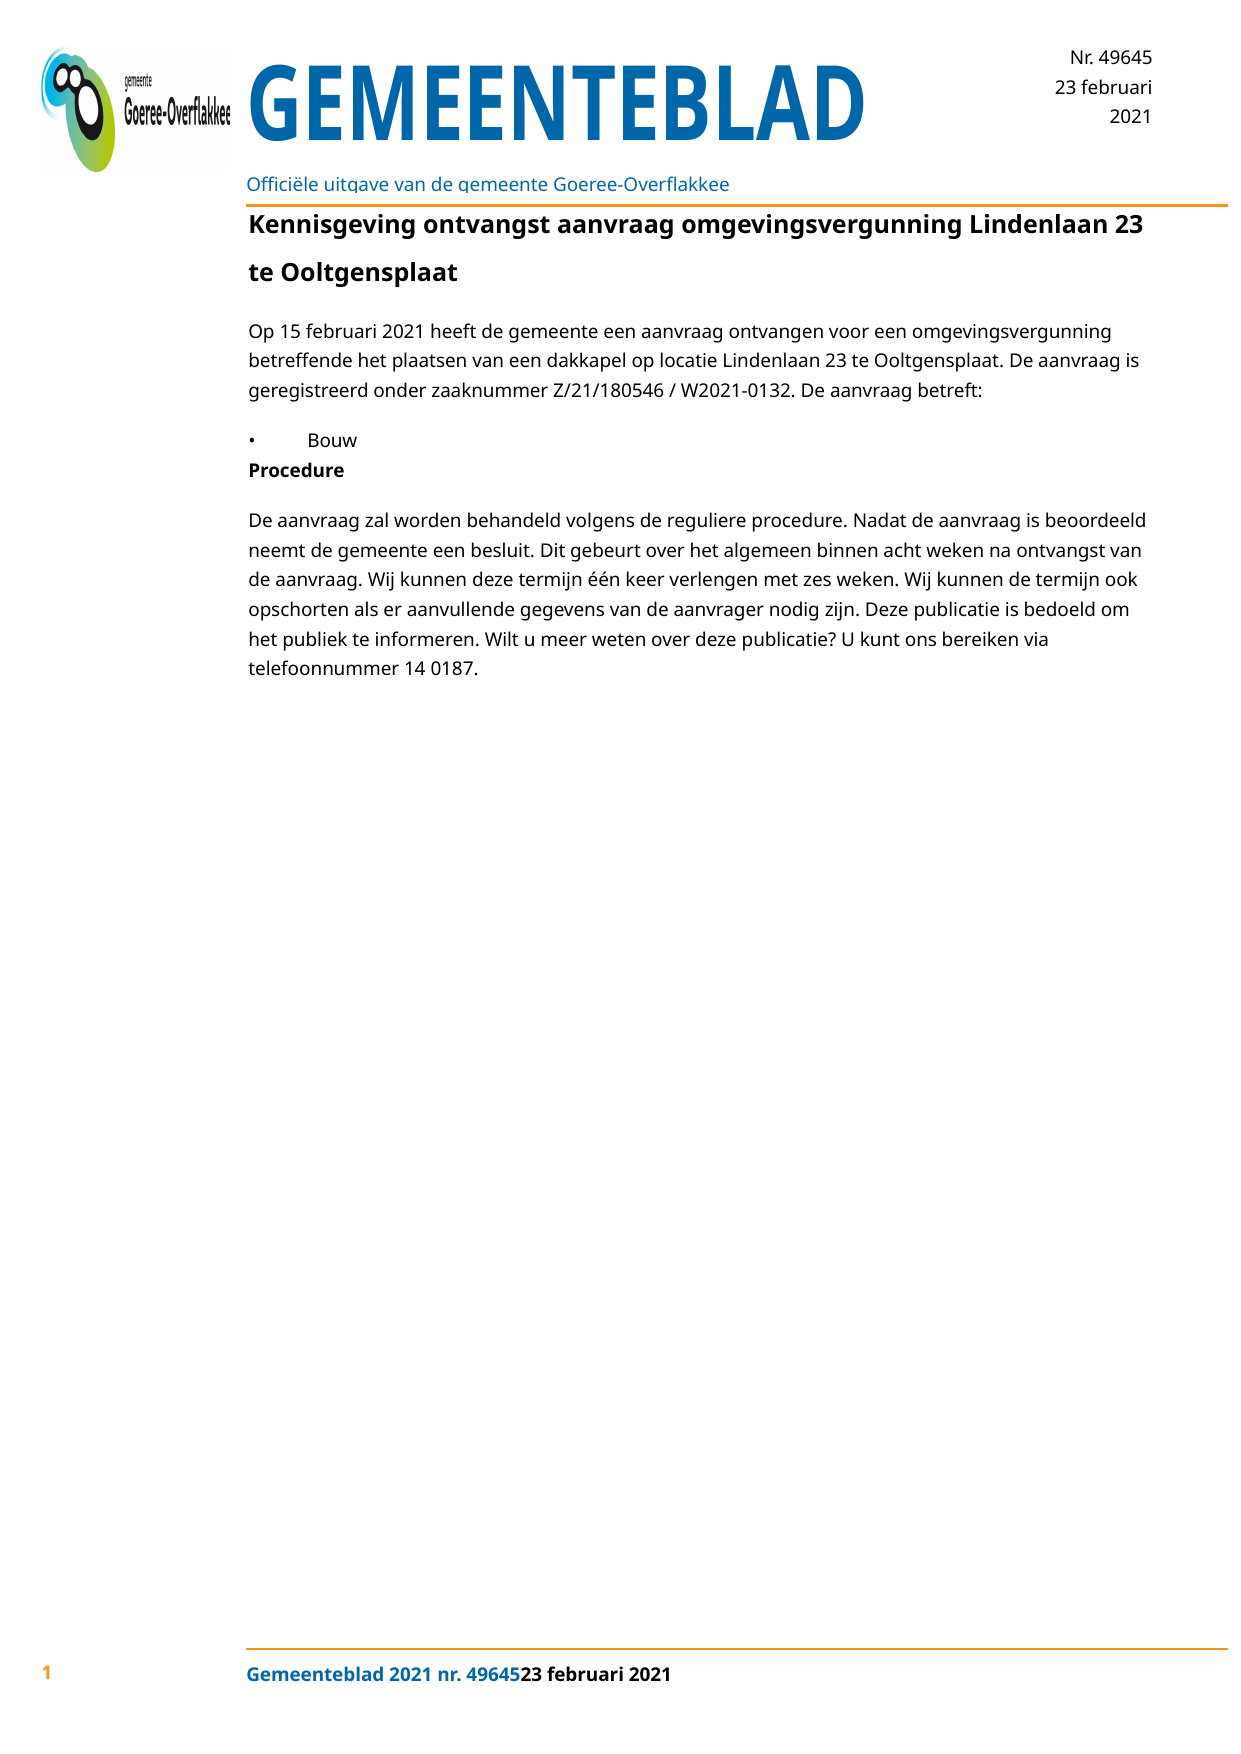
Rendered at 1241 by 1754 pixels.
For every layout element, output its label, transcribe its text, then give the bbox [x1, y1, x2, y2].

text De aanvraag zal worden behandeld volgens de reguliere procedure. Nadat de aanvraag is beoordeeld neemt de gemeente een besluit. Dit gebeurt over het algemeen binnen acht weken na ontvangst van de aanvraag. Wij kunnen deze termijn één keer verlengen met zes weken. Wij kunnen de termijn ook opschorten als er aanvullende gegevens van de aanvrager nodig zijn. Deze publicatie is bedoeld om het publiek te informeren. Wilt u meer weten over deze publicatie? U kunt ons bereiken via telefoonnummer 14 0187. [248, 507, 1152, 681]
list Bouw [248, 427, 1152, 453]
text Kennisgeving ontvangst aanvraag omgevingsvergunning Lindenlaan 23 te Ooltgensplaat [248, 207, 1152, 288]
text Procedure [248, 457, 1152, 483]
text Op 15 februari 2021 heeft de gemeente een aanvraag ontvangen voor een omgevingsvergunning betreffende het plaatsen van een dakkapel op locatie Lindenlaan 23 te Ooltgensplaat. De aanvraag is geregistreerd onder zaaknummer Z/21/180546 / W2021-0132. De aanvraag betreft: [248, 318, 1152, 403]
picture [41, 47, 231, 172]
